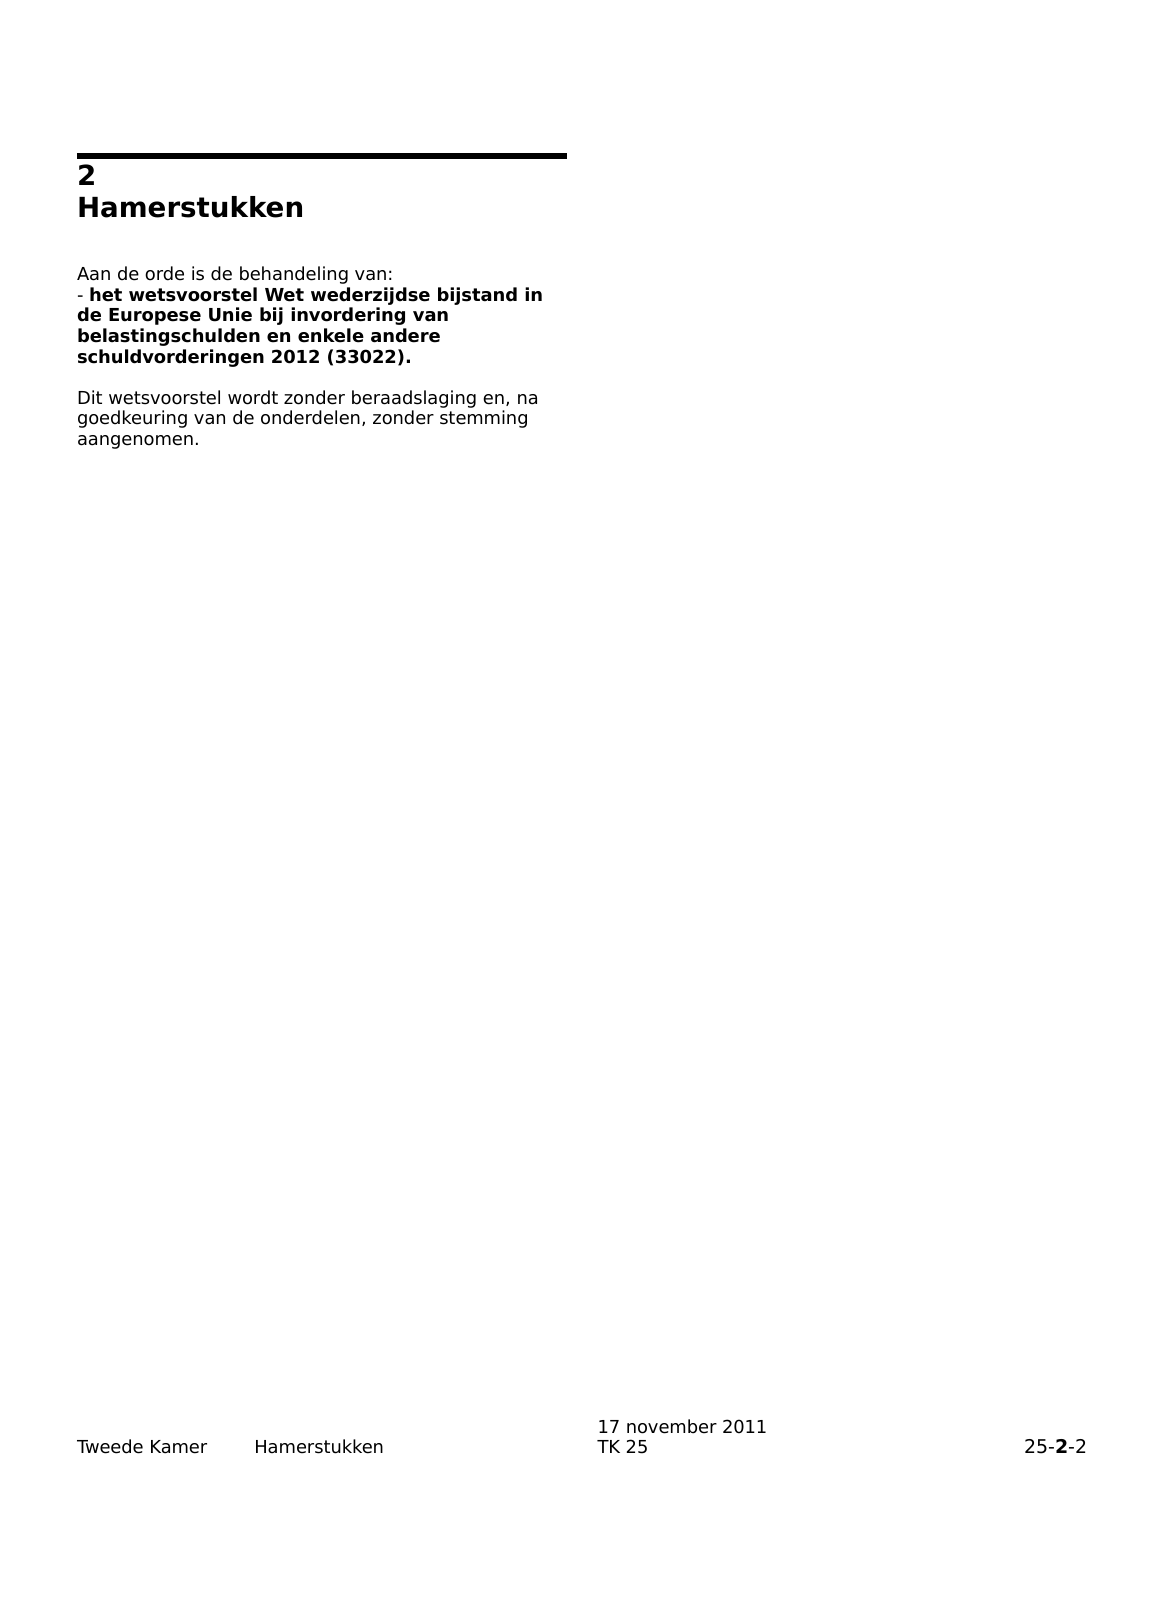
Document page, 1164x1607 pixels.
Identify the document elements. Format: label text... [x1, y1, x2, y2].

title 2 Hamerstukken [77, 159, 567, 224]
text Aan de orde is de behandeling van: [77, 264, 567, 284]
text - het wetsvoorstel Wet wederzijdse bijstand in de Europese Unie bij invordering van belastingschulden en enkele andere schuldvorderingen 2012 (33022). [77, 284, 567, 367]
text Dit wetsvoorstel wordt zonder beraadslaging en, na goedkeuring van de onderdelen, zonder stemming aangenomen. [77, 387, 567, 450]
